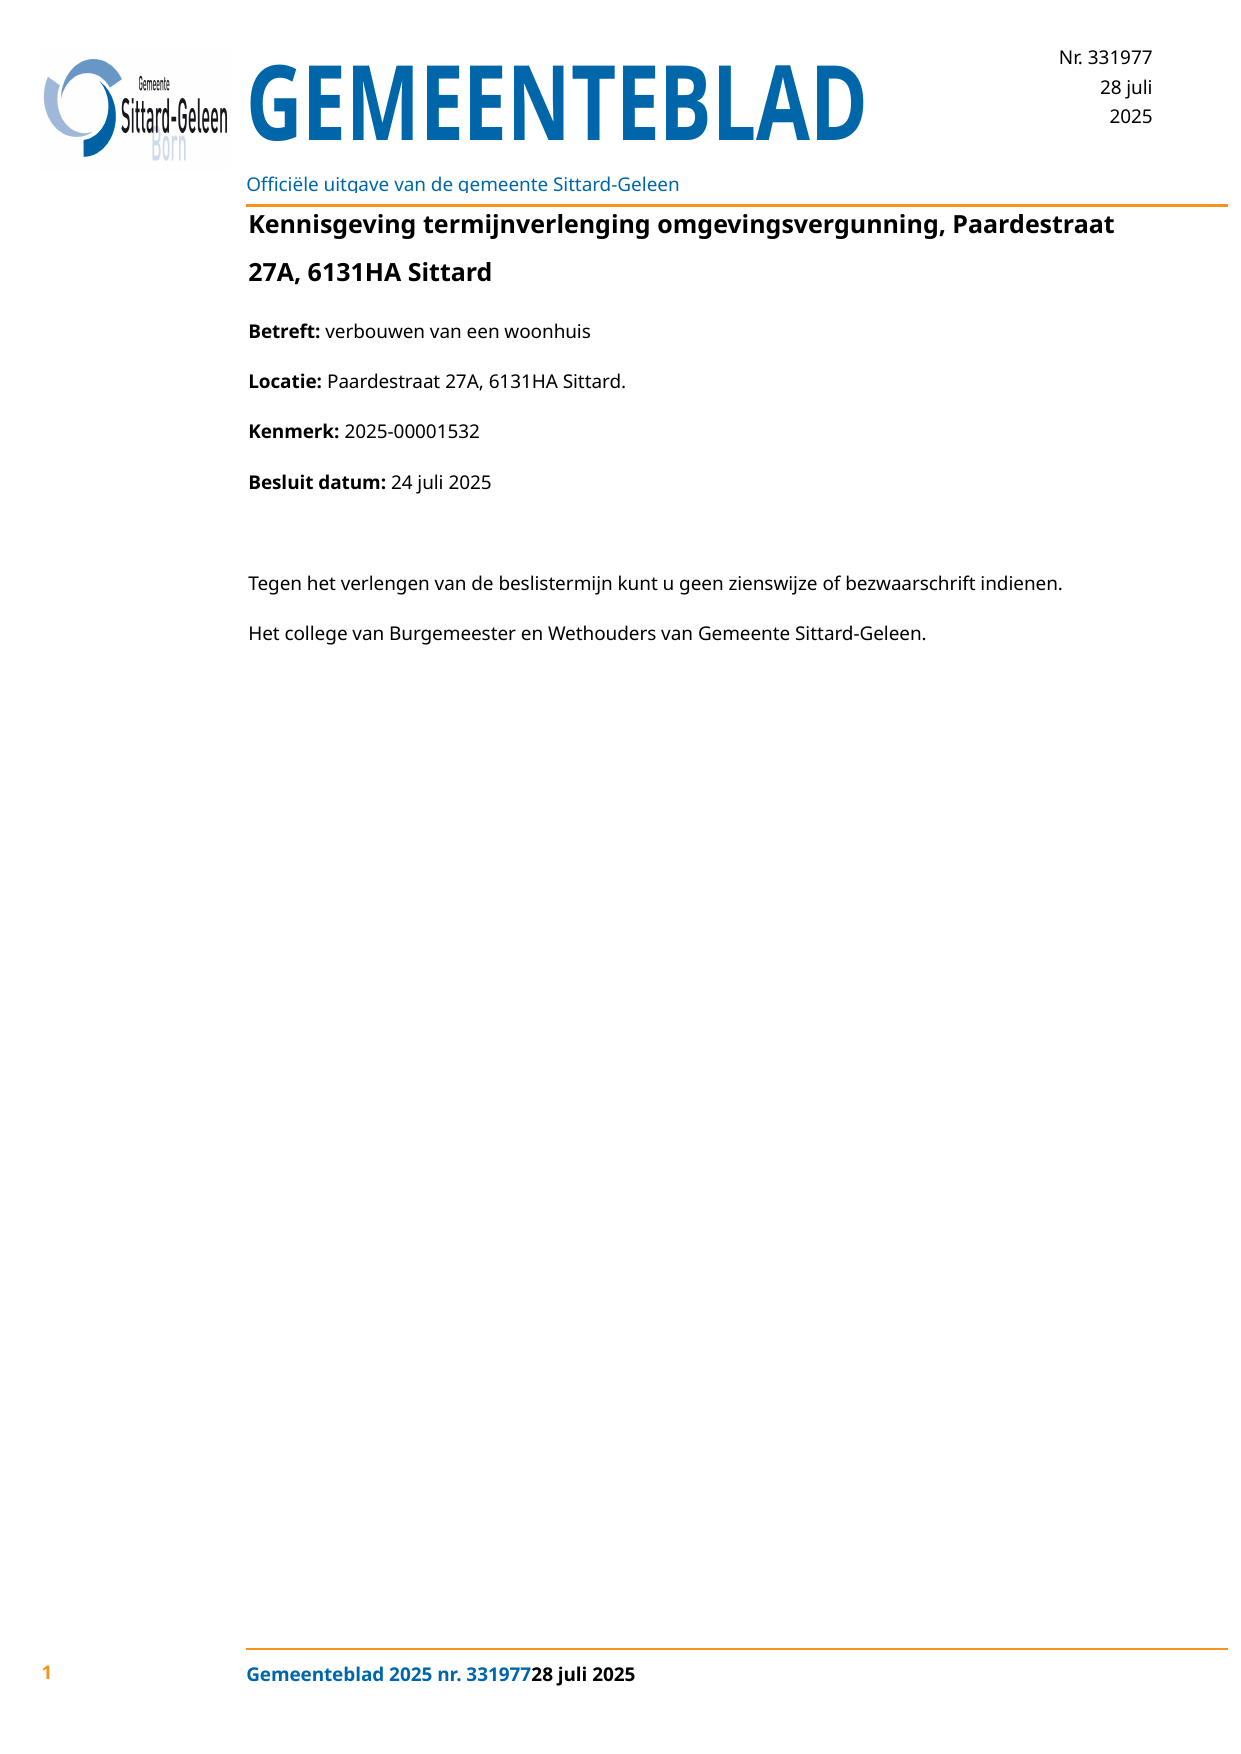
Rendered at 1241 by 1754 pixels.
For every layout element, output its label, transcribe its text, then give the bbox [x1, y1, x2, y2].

text Locatie: Paardestraat 27A, 6131HA Sittard. [248, 368, 1152, 394]
text Besluit datum: 24 juli 2025 [248, 469, 1152, 495]
text Kennisgeving termijnverlenging omgevingsvergunning, Paardestraat 27A, 6131HA Sittard [248, 207, 1152, 288]
text Betreft: verbouwen van een woonhuis [248, 318, 1152, 344]
text Tegen het verlengen van de beslistermijn kunt u geen zienswijze of bezwaarschrift indienen. [248, 570, 1152, 596]
text Kenmerk: 2025-00001532 [248, 419, 1152, 444]
picture [41, 47, 231, 172]
text Het college van Burgemeester en Wethouders van Gemeente Sittard-Geleen. [248, 620, 1152, 646]
